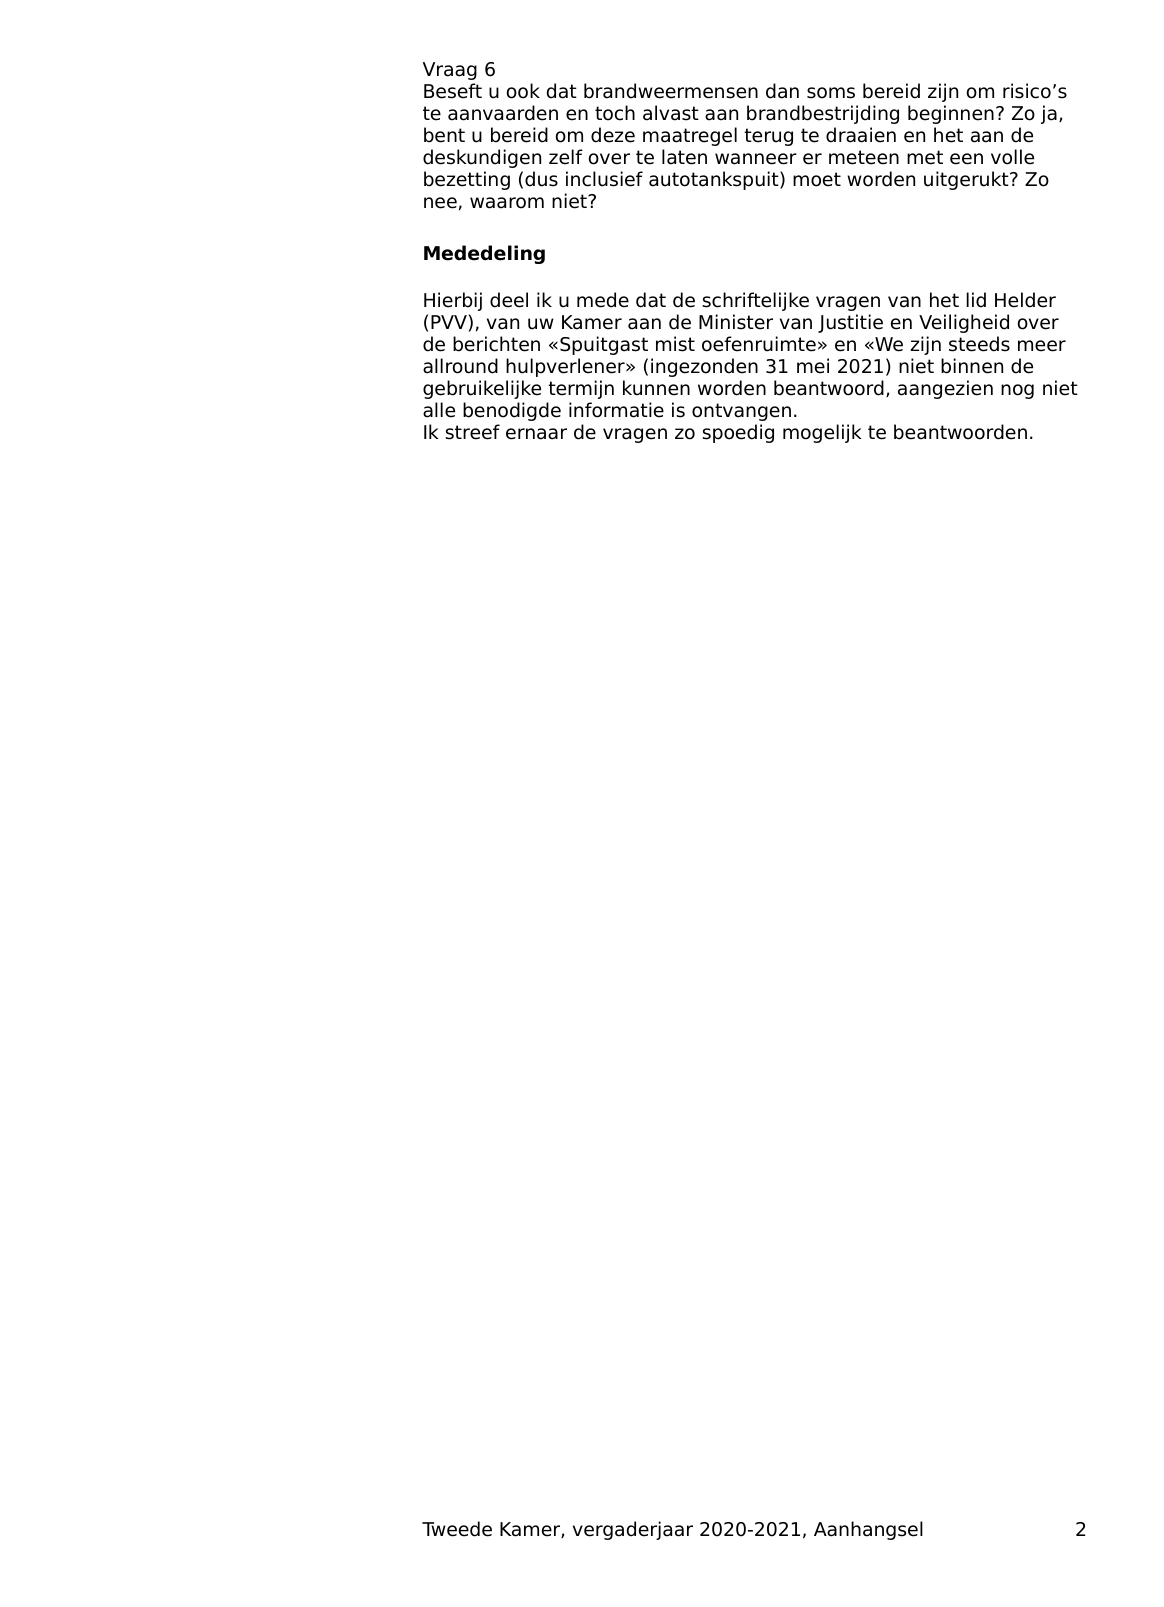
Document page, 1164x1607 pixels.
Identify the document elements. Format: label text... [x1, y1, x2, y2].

text Ik streef ernaar de vragen zo spoedig mogelijk te beantwoorden. [422, 422, 1087, 444]
text Beseft u ook dat brandweermensen dan soms bereid zijn om risico’s te aanvaarden en toch alvast aan brandbestrijding beginnen? Zo ja, bent u bereid om deze maatregel terug te draaien en het aan de deskundigen zelf over te laten wanneer er meteen met een volle bezetting (dus inclusief autotankspuit) moet worden uitgerukt? Zo nee, waarom niet? [422, 81, 1087, 213]
text Hierbij deel ik u mede dat de schriftelijke vragen van het lid Helder (PVV), van uw Kamer aan de Minister van Justitie en Veiligheid over de berichten «Spuitgast mist oefenruimte» en «We zijn steeds meer allround hulpverlener» (ingezonden 31 mei 2021) niet binnen de gebruikelijke termijn kunnen worden beantwoord, aangezien nog niet alle benodigde informatie is ontvangen. [422, 290, 1087, 422]
subtitle Mededeling [422, 243, 1087, 265]
text Vraag 6 [422, 59, 1087, 81]
